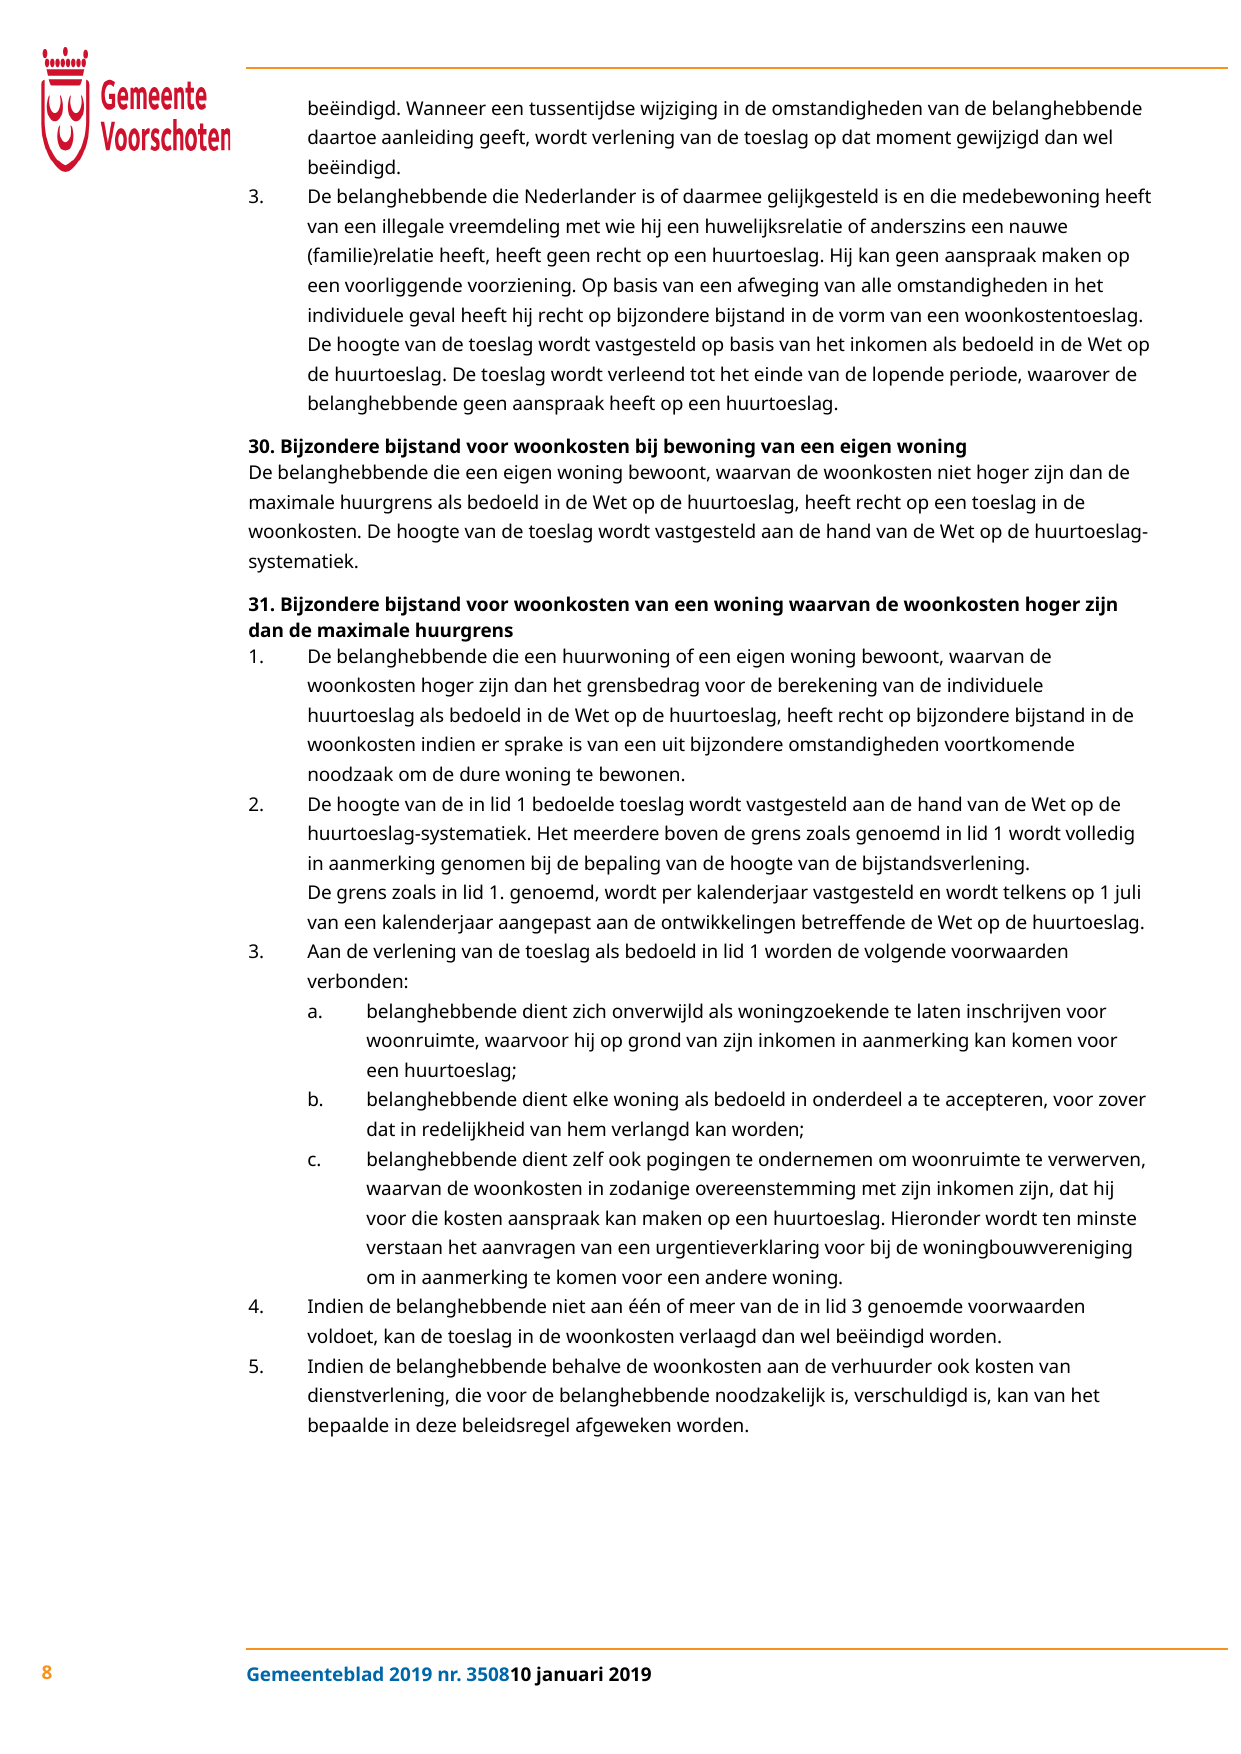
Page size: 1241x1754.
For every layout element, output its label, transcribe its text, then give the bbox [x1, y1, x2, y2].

text De belanghebbende die een eigen woning bewoont, waarvan de woonkosten niet hoger zijn dan de maximale huurgrens als bedoeld in de Wet op de huurtoeslag, heeft recht op een toeslag in de woonkosten. De hoogte van de toeslag wordt vastgesteld aan de hand van de Wet op de huurtoeslag-systematiek. [248, 459, 1152, 574]
list beëindigd. Wanneer een tussentijdse wijziging in de omstandigheden van de belanghebbende daartoe aanleiding geeft, wordt verlening van de toeslag op dat moment gewijzigd dan wel beëindigd. [248, 95, 1152, 180]
text 31. Bijzondere bijstand voor woonkosten van een woning waarvan de woonkosten hoger zijn dan de maximale huurgrens [248, 591, 1152, 643]
list belanghebbende dient elke woning als bedoeld in onderdeel a te accepteren, voor zover dat in redelijkheid van hem verlangd kan worden; [307, 1087, 1152, 1142]
list Indien de belanghebbende niet aan één of meer van de in lid 3 genoemde voorwaarden voldoet, kan de toeslag in de woonkosten verlaagd dan wel beëindigd worden. [248, 1294, 1152, 1349]
list De belanghebbende die een huurwoning of een eigen woning bewoont, waarvan de woonkosten hoger zijn dan het grensbedrag voor de berekening van de individuele huurtoeslag als bedoeld in de Wet op de huurtoeslag, heeft recht op bijzondere bijstand in de woonkosten indien er sprake is van een uit bijzondere omstandigheden voortkomende noodzaak om de dure woning te bewonen. [248, 643, 1152, 787]
list Aan de verlening van de toeslag als bedoeld in lid 1 worden de volgende voorwaarden verbonden: [248, 939, 1152, 994]
list De grens zoals in lid 1. genoemd, wordt per kalenderjaar vastgesteld en wordt telkens op 1 juli van een kalenderjaar aangepast aan de ontwikkelingen betreffende de Wet op de huurtoeslag. [248, 879, 1152, 935]
text 30. Bijzondere bijstand voor woonkosten bij bewoning van een eigen woning [248, 434, 1152, 459]
list De belanghebbende die Nederlander is of daarmee gelijkgesteld is en die medebewoning heeft van een illegale vreemdeling met wie hij een huwelijksrelatie of anderszins een nauwe (familie)relatie heeft, heeft geen recht op een huurtoeslag. Hij kan geen aanspraak maken op een voorliggende voorziening. Op basis van een afweging van alle omstandigheden in het individuele geval heeft hij recht op bijzondere bijstand in de vorm van een woonkostentoeslag. De hoogte van de toeslag wordt vastgesteld op basis van het inkomen als bedoeld in de Wet op de huurtoeslag. De toeslag wordt verleend tot het einde van de lopende periode, waarover de belanghebbende geen aanspraak heeft op een huurtoeslag. [248, 183, 1152, 416]
picture [41, 47, 231, 172]
list belanghebbende dient zich onverwijld als woningzoekende te laten inschrijven voor woonruimte, waarvoor hij op grond van zijn inkomen in aanmerking kan komen voor een huurtoeslag; [307, 998, 1152, 1083]
list belanghebbende dient zelf ook pogingen te ondernemen om woonruimte te verwerven, waarvan de woonkosten in zodanige overeenstemming met zijn inkomen zijn, dat hij voor die kosten aanspraak kan maken op een huurtoeslag. Hieronder wordt ten minste verstaan het aanvragen van een urgentieverklaring voor bij de woningbouwvereniging om in aanmerking te komen voor een andere woning. [307, 1146, 1152, 1290]
list Indien de belanghebbende behalve de woonkosten aan de verhuurder ook kosten van dienstverlening, die voor de belanghebbende noodzakelijk is, verschuldigd is, kan van het bepaalde in deze beleidsregel afgeweken worden. [248, 1353, 1152, 1438]
list De hoogte van de in lid 1 bedoelde toeslag wordt vastgesteld aan de hand van de Wet op de huurtoeslag-systematiek. Het meerdere boven de grens zoals genoemd in lid 1 wordt volledig in aanmerking genomen bij de bepaling van de hoogte van de bijstandsverlening. [248, 791, 1152, 876]
